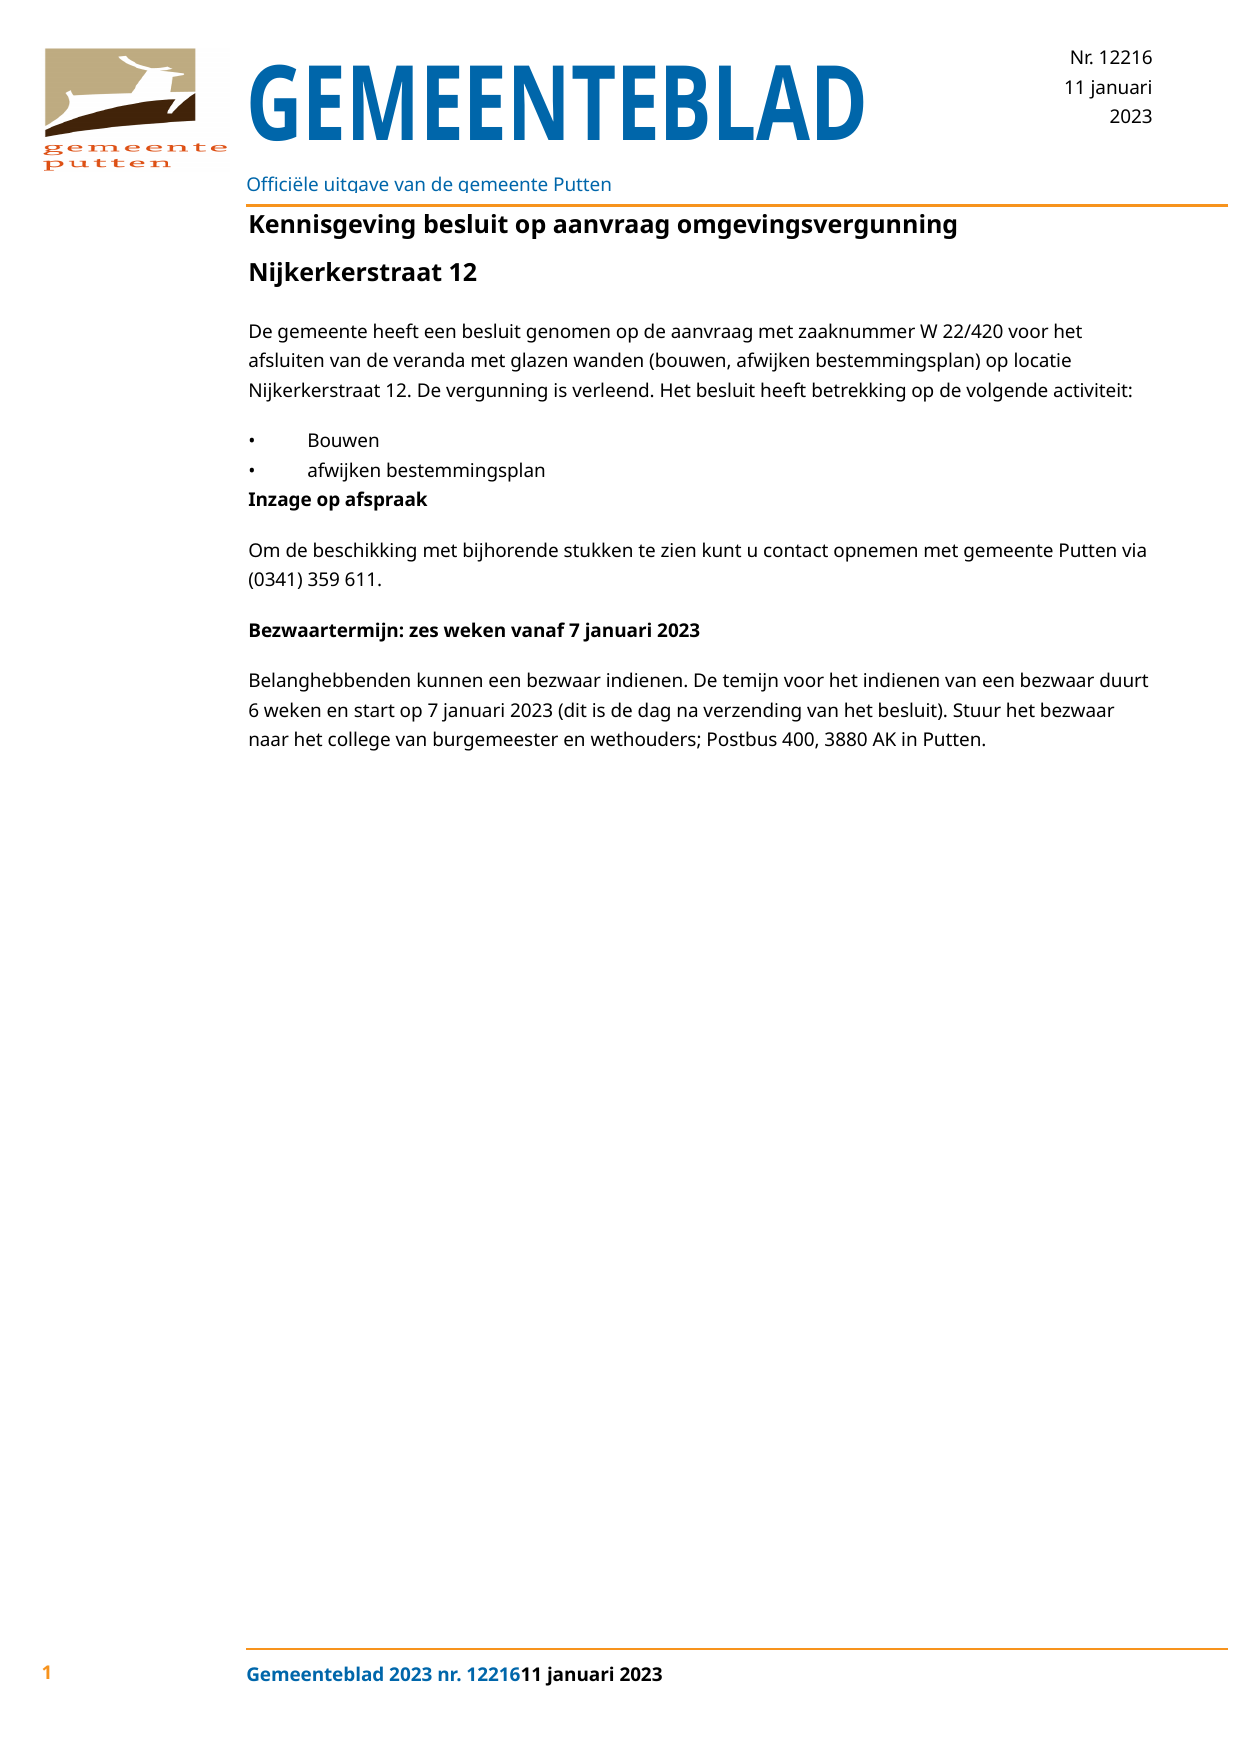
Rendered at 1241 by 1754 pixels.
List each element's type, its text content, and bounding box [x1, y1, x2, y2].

text De gemeente heeft een besluit genomen op de aanvraag met zaaknummer W 22/420 voor het afsluiten van de veranda met glazen wanden (bouwen, afwijken bestemmingsplan) op locatie Nijkerkerstraat 12. De vergunning is verleend. Het besluit heeft betrekking op de volgende activiteit: [248, 318, 1152, 403]
text Belanghebbenden kunnen een bezwaar indienen. De temijn voor het indienen van een bezwaar duurt 6 weken en start op 7 januari 2023 (dit is de dag na verzending van het besluit). Stuur het bezwaar naar het college van burgemeester en wethouders; Postbus 400, 3880 AK in Putten. [248, 667, 1152, 752]
text Bezwaartermijn: zes weken vanaf 7 januari 2023 [248, 617, 1152, 643]
text Inzage op afspraak [248, 487, 1152, 512]
text Kennisgeving besluit op aanvraag omgevingsvergunning Nijkerkerstraat 12 [248, 207, 1152, 288]
text Om de beschikking met bijhorende stukken te zien kunt u contact opnemen met gemeente Putten via (0341) 359 611. [248, 537, 1152, 592]
list Bouwen [248, 427, 1152, 453]
picture [41, 47, 231, 172]
list afwijken bestemmingsplan [248, 457, 1152, 483]
